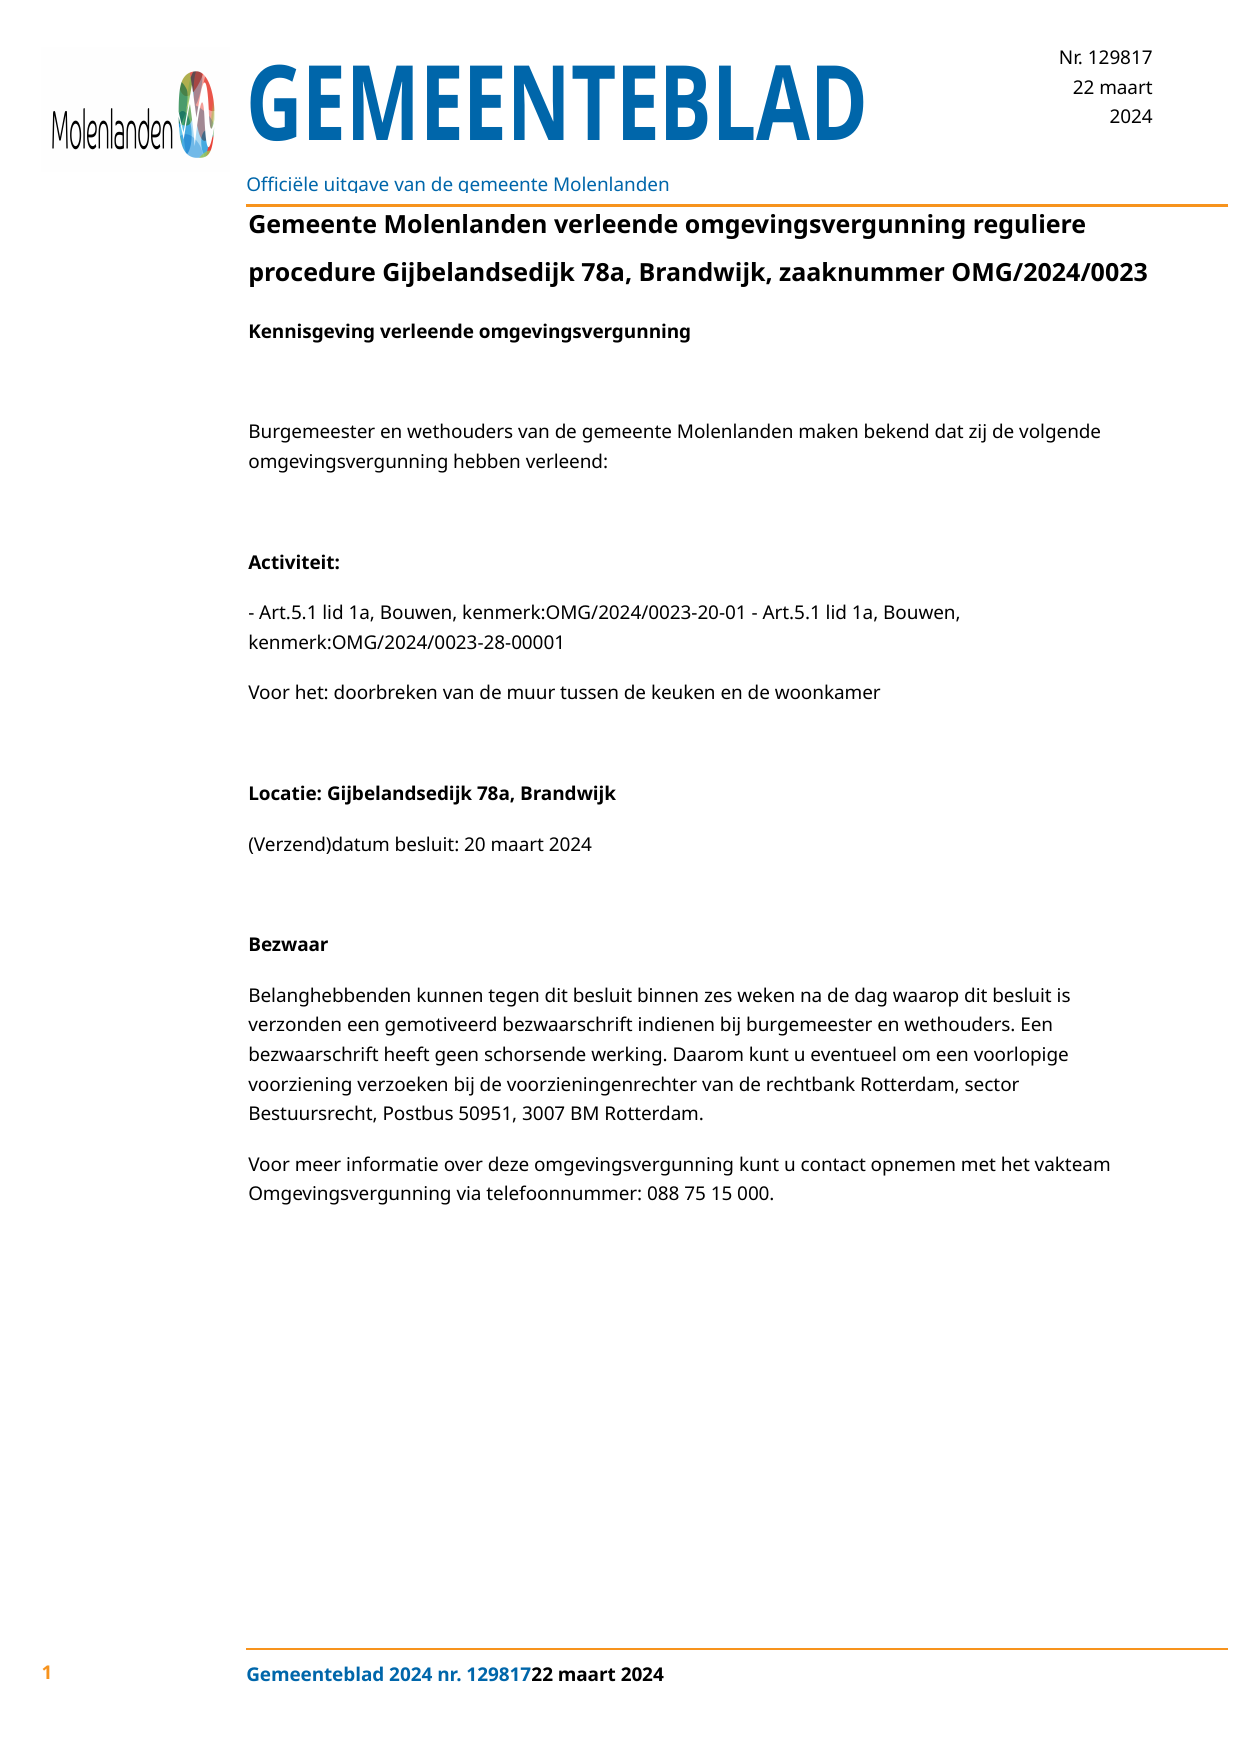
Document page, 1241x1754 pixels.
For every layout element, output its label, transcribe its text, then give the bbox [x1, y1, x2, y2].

text Belanghebbenden kunnen tegen dit besluit binnen zes weken na de dag waarop dit besluit is verzonden een gemotiveerd bezwaarschrift indienen bij burgemeester en wethouders. Een bezwaarschrift heeft geen schorsende werking. Daarom kunt u eventueel om een voorlopige voorziening verzoeken bij de voorzieningenrechter van de rechtbank Rotterdam, sector Bestuursrecht, Postbus 50951, 3007 BM Rotterdam. [248, 982, 1152, 1126]
text Locatie: Gijbelandsedijk 78a, Brandwijk [248, 780, 1152, 806]
text Voor het: doorbreken van de muur tussen de keuken en de woonkamer [248, 679, 1152, 705]
text (Verzend)datum besluit: 20 maart 2024 [248, 831, 1152, 857]
text Activiteit: [248, 549, 1152, 575]
text Voor meer informatie over deze omgevingsvergunning kunt u contact opnemen met het vakteam Omgevingsvergunning via telefoonnummer: 088 75 15 000. [248, 1151, 1152, 1206]
text Gemeente Molenlanden verleende omgevingsvergunning reguliere procedure Gijbelandsedijk 78a, Brandwijk, zaaknummer OMG/2024/0023 [248, 207, 1152, 288]
text - Art.5.1 lid 1a, Bouwen, kenmerk:OMG/2024/0023-20-01 - Art.5.1 lid 1a, Bouwen, kenmerk:OMG/2024/0023-28-00001 [248, 599, 1152, 655]
text Kennisgeving verleende omgevingsvergunning [248, 318, 1152, 344]
text Burgemeester en wethouders van de gemeente Molenlanden maken bekend dat zij de volgende omgevingsvergunning hebben verleend: [248, 419, 1152, 474]
text Bezwaar [248, 932, 1152, 957]
picture [41, 47, 231, 172]
